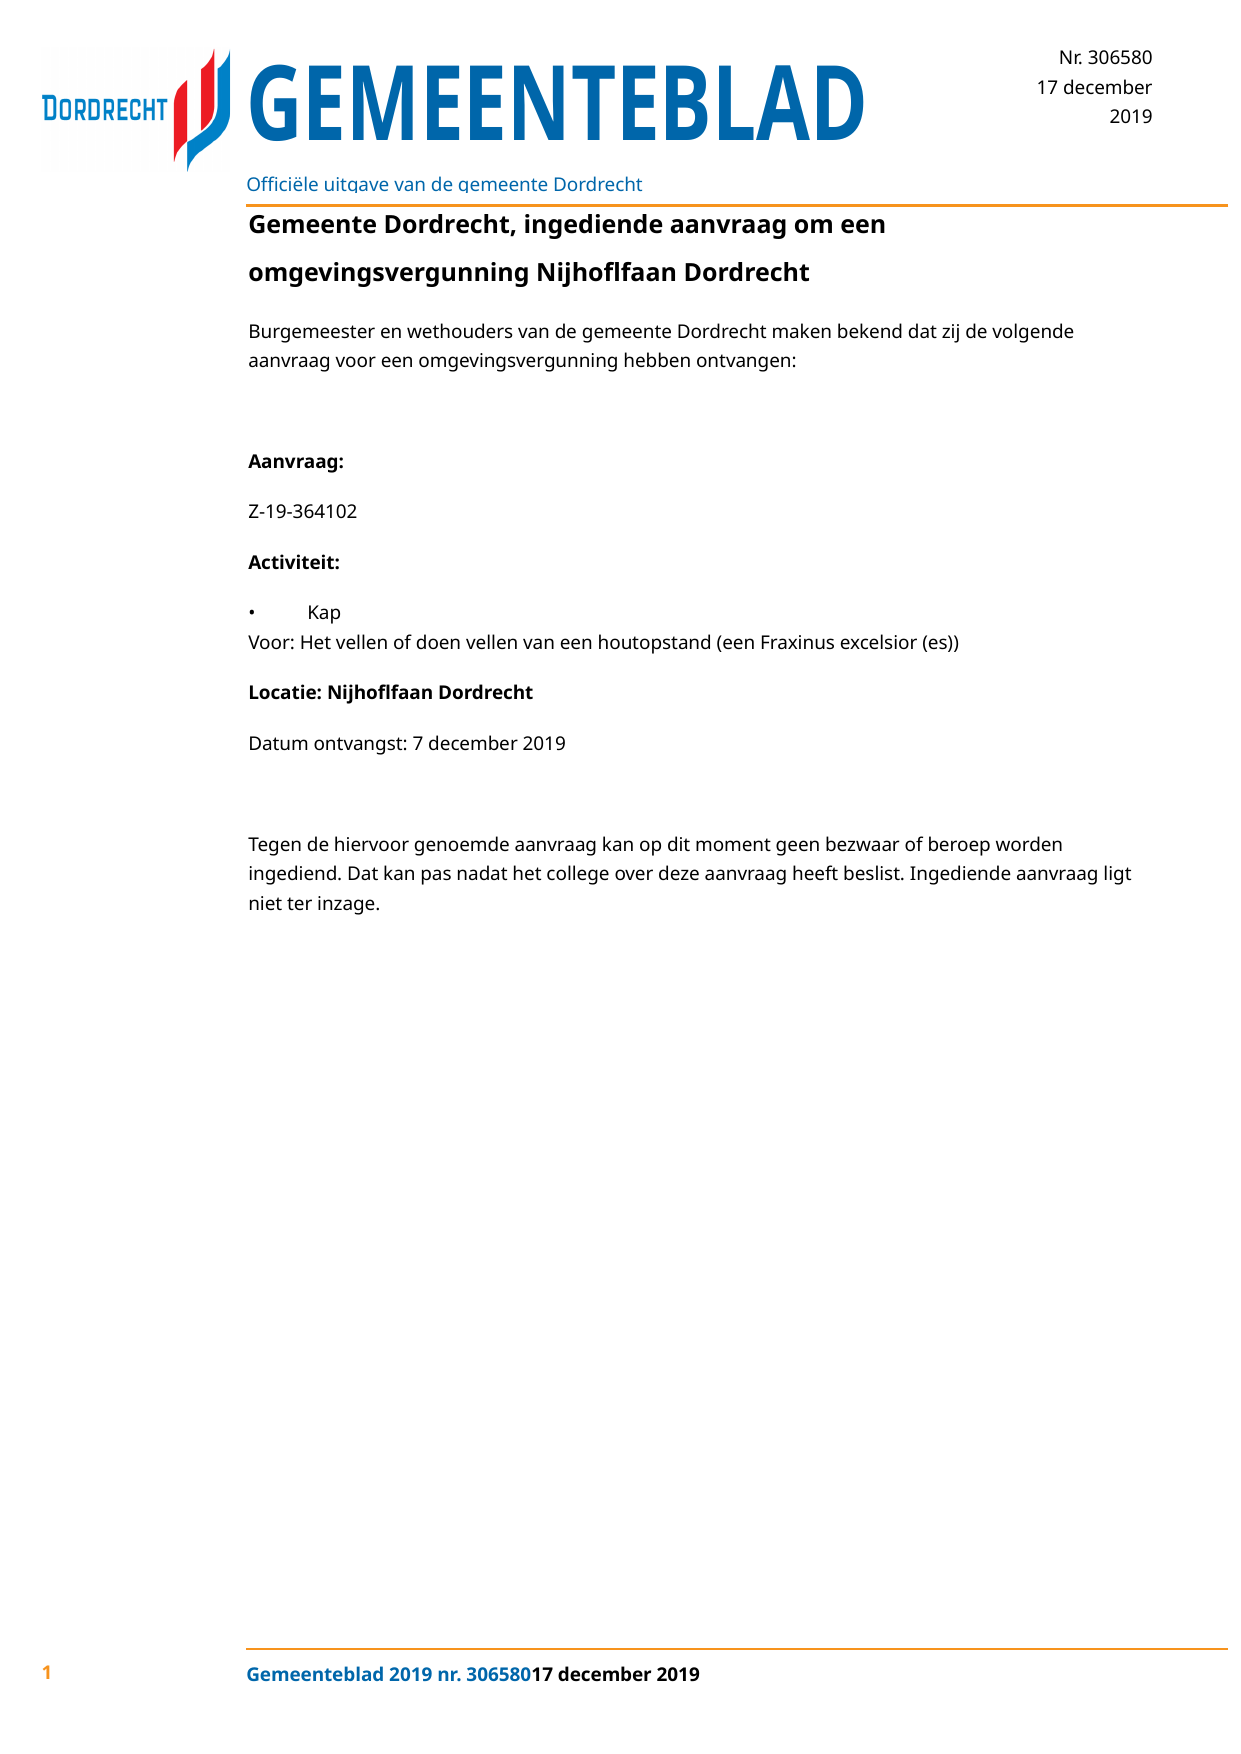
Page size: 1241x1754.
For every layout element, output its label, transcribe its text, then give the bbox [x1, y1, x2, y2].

text Activiteit: [248, 549, 1152, 575]
text Voor: Het vellen of doen vellen van een houtopstand (een Fraxinus excelsior (es)) [248, 629, 1152, 655]
text Gemeente Dordrecht, ingediende aanvraag om een omgevingsvergunning Nijhoflfaan Dordrecht [248, 207, 1152, 288]
text Tegen de hiervoor genoemde aanvraag kan op dit moment geen bezwaar of beroep worden ingediend. Dat kan pas nadat het college over deze aanvraag heeft beslist. Ingediende aanvraag ligt niet ter inzage. [248, 831, 1152, 916]
picture [41, 47, 231, 172]
text Aanvraag: [248, 448, 1152, 474]
text Burgemeester en wethouders van de gemeente Dordrecht maken bekend dat zij de volgende aanvraag voor een omgevingsvergunning hebben ontvangen: [248, 318, 1152, 373]
list Kap [248, 599, 1152, 625]
text Locatie: Nijhoflfaan Dordrecht [248, 679, 1152, 705]
text Z-19-364102 [248, 499, 1152, 524]
text Datum ontvangst: 7 december 2019 [248, 730, 1152, 756]
